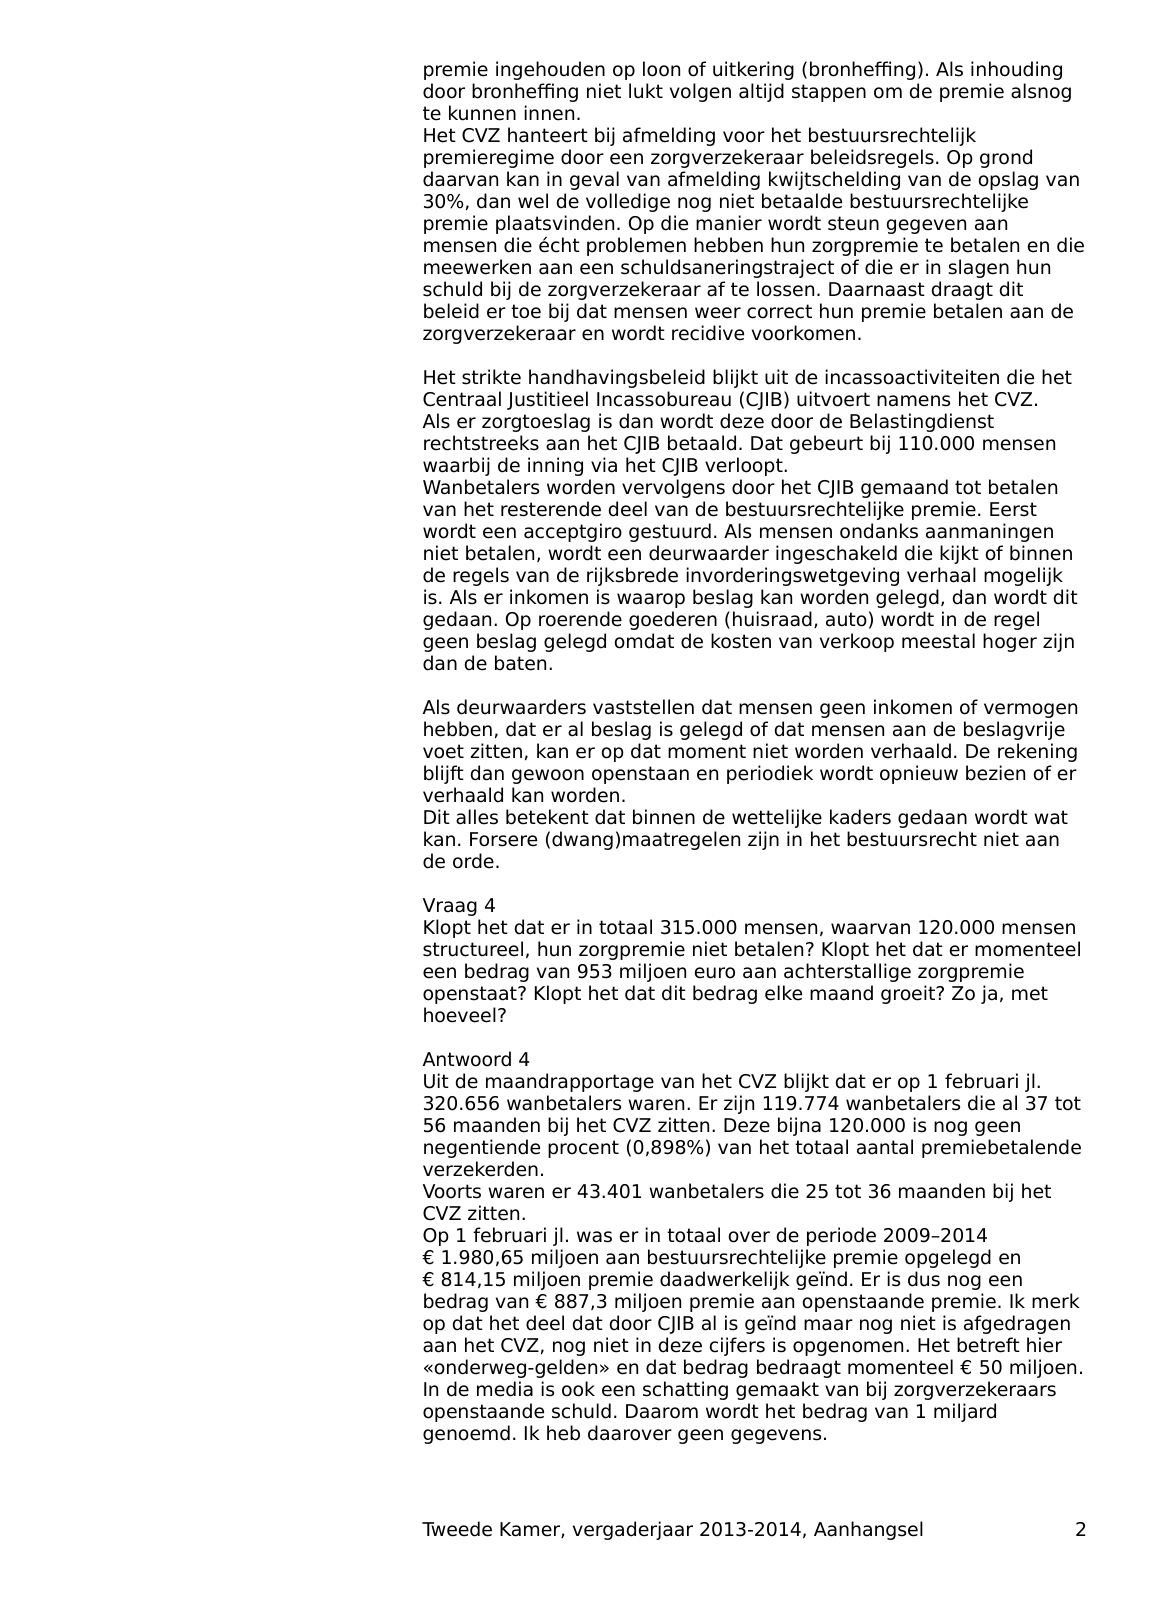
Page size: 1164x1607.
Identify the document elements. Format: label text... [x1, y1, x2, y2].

text Het CVZ hanteert bij afmelding voor het bestuursrechtelijk premieregime door een zorgverzekeraar beleidsregels. Op grond daarvan kan in geval van afmelding kwijtschelding van de opslag van 30%, dan wel de volledige nog niet betaalde bestuursrechtelijke premie plaatsvinden. Op die manier wordt steun gegeven aan mensen die écht problemen hebben hun zorgpremie te betalen en die meewerken aan een schuldsaneringstraject of die er in slagen hun schuld bij de zorgverzekeraar af te lossen. Daarnaast draagt dit beleid er toe bij dat mensen weer correct hun premie betalen aan de zorgverzekeraar en wordt recidive voorkomen. [422, 125, 1087, 345]
text Uit de maandrapportage van het CVZ blijkt dat er op 1 februari jl. 320.656 wanbetalers waren. Er zijn 119.774 wanbetalers die al 37 tot 56 maanden bij het CVZ zitten. Deze bijna 120.000 is nog geen negentiende procent (0,898%) van het totaal aantal premiebetalende verzekerden. [422, 1071, 1087, 1181]
text Het strikte handhavingsbeleid blijkt uit de incassoactiviteiten die het Centraal Justitieel Incassobureau (CJIB) uitvoert namens het CVZ. [422, 367, 1087, 411]
text Als er zorgtoeslag is dan wordt deze door de Belastingdienst rechtstreeks aan het CJIB betaald. Dat gebeurt bij 110.000 mensen waarbij de inning via het CJIB verloopt. [422, 411, 1087, 477]
text Als deurwaarders vaststellen dat mensen geen inkomen of vermogen hebben, dat er al beslag is gelegd of dat mensen aan de beslagvrije voet zitten, kan er op dat moment niet worden verhaald. De rekening blijft dan gewoon openstaan en periodiek wordt opnieuw bezien of er verhaald kan worden. [422, 697, 1087, 807]
text Op 1 februari jl. was er in totaal over de periode 2009–2014 € 1.980,65 miljoen aan bestuursrechtelijke premie opgelegd en € 814,15 miljoen premie daadwerkelijk geïnd. Er is dus nog een bedrag van € 887,3 miljoen premie aan openstaande premie. Ik merk op dat het deel dat door CJIB al is geïnd maar nog niet is afgedragen aan het CVZ, nog niet in deze cijfers is opgenomen. Het betreft hier «onderweg-gelden» en dat bedrag bedraagt momenteel € 50 miljoen. [422, 1225, 1087, 1379]
text Klopt het dat er in totaal 315.000 mensen, waarvan 120.000 mensen structureel, hun zorgpremie niet betalen? Klopt het dat er momenteel een bedrag van 953 miljoen euro aan achterstallige zorgpremie openstaat? Klopt het dat dit bedrag elke maand groeit? Zo ja, met hoeveel? [422, 917, 1087, 1027]
text Dit alles betekent dat binnen de wettelijke kaders gedaan wordt wat kan. Forsere (dwang)maatregelen zijn in het bestuursrecht niet aan de orde. [422, 807, 1087, 873]
text Antwoord 4 [422, 1049, 1087, 1071]
text premie ingehouden op loon of uitkering (bronheffing). Als inhouding door bronheffing niet lukt volgen altijd stappen om de premie alsnog te kunnen innen. [422, 59, 1087, 125]
text Voorts waren er 43.401 wanbetalers die 25 tot 36 maanden bij het CVZ zitten. [422, 1181, 1087, 1225]
text In de media is ook een schatting gemaakt van bij zorgverzekeraars openstaande schuld. Daarom wordt het bedrag van 1 miljard genoemd. Ik heb daarover geen gegevens. [422, 1379, 1087, 1444]
text Vraag 4 [422, 895, 1087, 917]
text Wanbetalers worden vervolgens door het CJIB gemaand tot betalen van het resterende deel van de bestuursrechtelijke premie. Eerst wordt een acceptgiro gestuurd. Als mensen ondanks aanmaningen niet betalen, wordt een deurwaarder ingeschakeld die kijkt of binnen de regels van de rijksbrede invorderingswetgeving verhaal mogelijk is. Als er inkomen is waarop beslag kan worden gelegd, dan wordt dit gedaan. Op roerende goederen (huisraad, auto) wordt in de regel geen beslag gelegd omdat de kosten van verkoop meestal hoger zijn dan de baten. [422, 477, 1087, 675]
